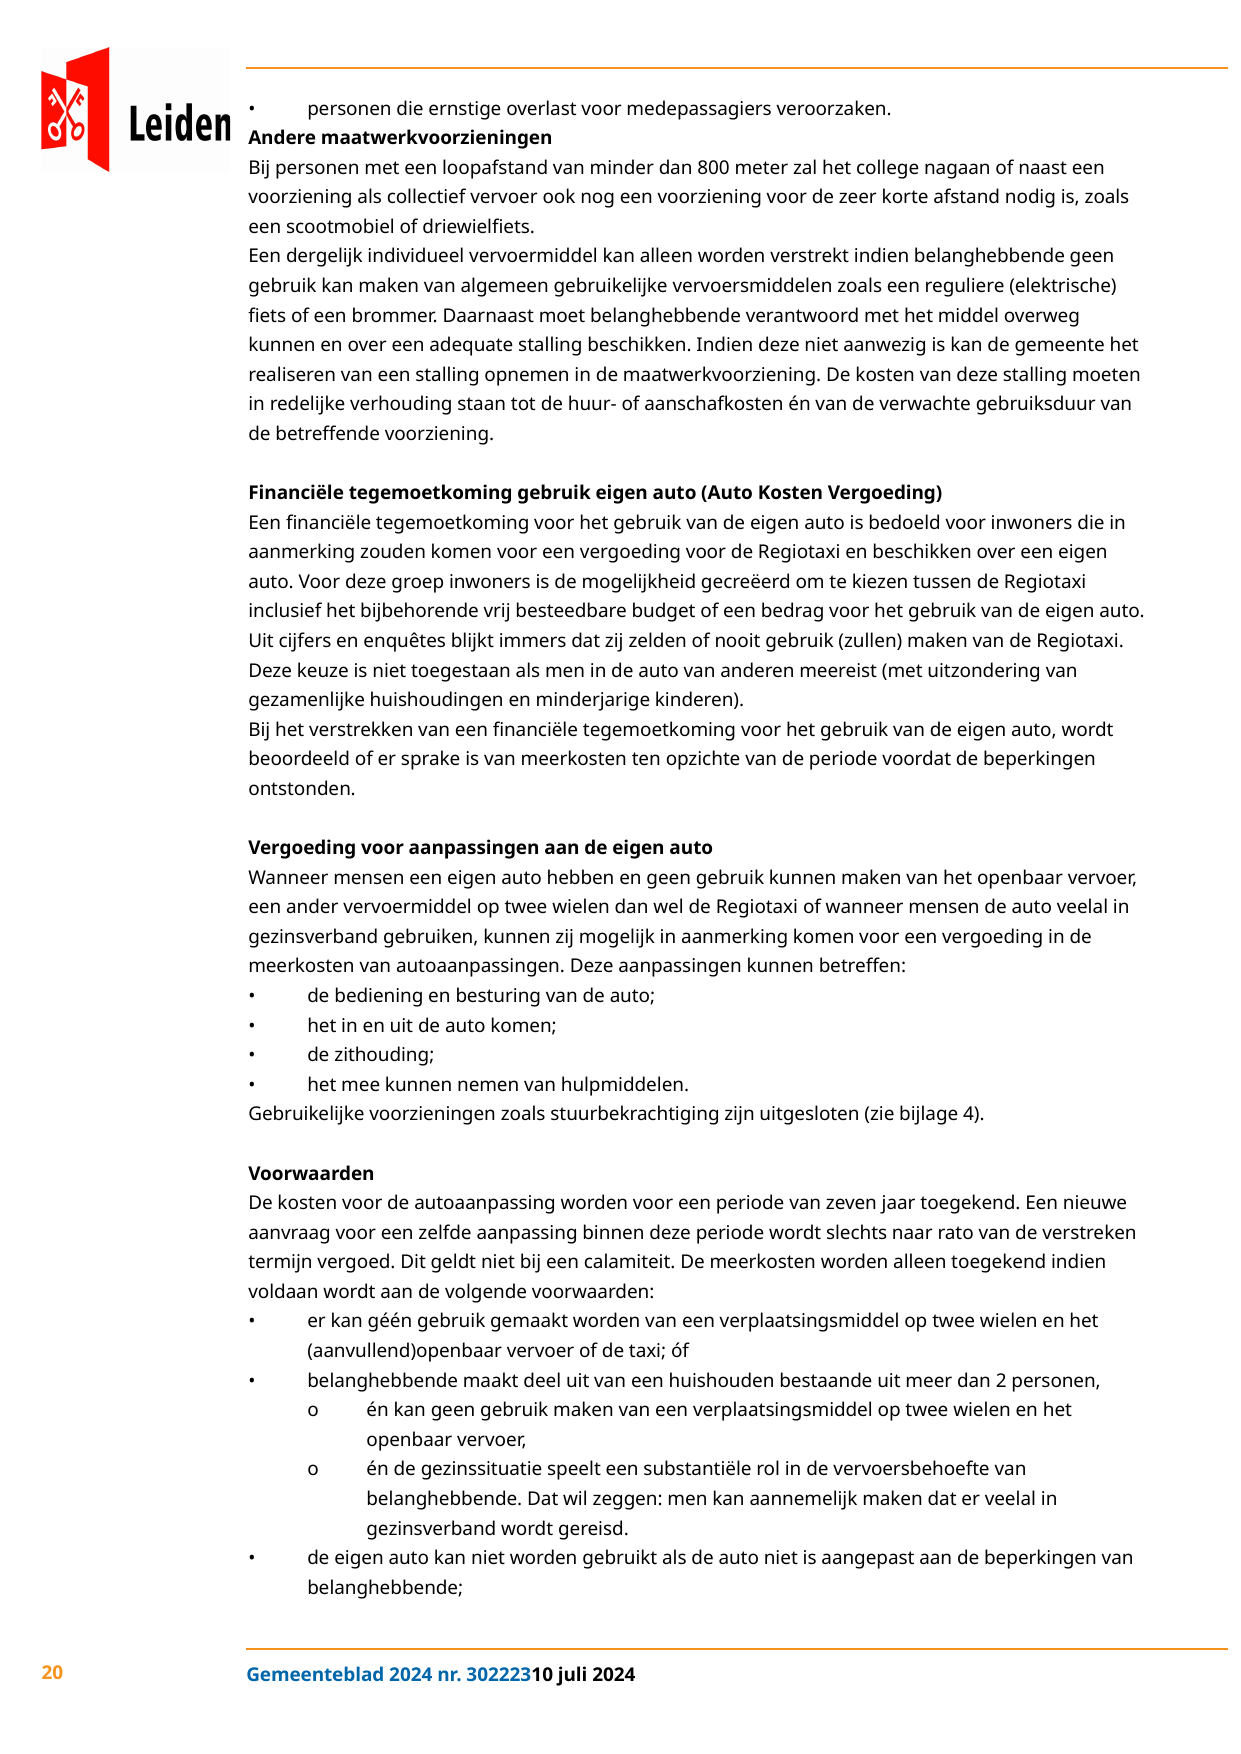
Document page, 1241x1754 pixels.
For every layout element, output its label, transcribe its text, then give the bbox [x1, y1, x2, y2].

list belanghebbende maakt deel uit van een huishouden bestaande uit meer dan 2 personen, [248, 1367, 1152, 1393]
text Een financiële tegemoetkoming voor het gebruik van de eigen auto is bedoeld voor inwoners die in aanmerking zouden komen voor een vergoeding voor de Regiotaxi en beschikken over een eigen auto. Voor deze groep inwoners is de mogelijkheid gecreëerd om te kiezen tussen de Regiotaxi inclusief het bijbehorende vrij besteedbare budget of een bedrag voor het gebruik van de eigen auto. Uit cijfers en enquêtes blijkt immers dat zij zelden of nooit gebruik (zullen) maken van de Regiotaxi. Deze keuze is niet toegestaan als men in de auto van anderen meereist (met uitzondering van gezamenlijke huishoudingen en minderjarige kinderen). [248, 509, 1152, 712]
list én de gezinssituatie speelt een substantiële rol in de vervoersbehoefte van belanghebbende. Dat wil zeggen: men kan aannemelijk maken dat er veelal in gezinsverband wordt gereisd. [307, 1456, 1152, 1541]
text Voorwaarden [248, 1160, 1152, 1186]
list er kan géén gebruik gemaakt worden van een verplaatsingsmiddel op twee wielen en het (aanvullend)openbaar vervoer of de taxi; óf [248, 1308, 1152, 1363]
list de bediening en besturing van de auto; [248, 982, 1152, 1008]
text Gebruikelijke voorzieningen zoals stuurbekrachtiging zijn uitgesloten (zie bijlage 4). [248, 1101, 1152, 1126]
text Wanneer mensen een eigen auto hebben en geen gebruik kunnen maken van het openbaar vervoer, een ander vervoermiddel op twee wielen dan wel de Regiotaxi of wanneer mensen de auto veelal in gezinsverband gebruiken, kunnen zij mogelijk in aanmerking komen voor een vergoeding in de meerkosten van autoaanpassingen. Deze aanpassingen kunnen betreffen: [248, 864, 1152, 978]
list de zithouding; [248, 1041, 1152, 1067]
text Bij personen met een loopafstand van minder dan 800 meter zal het college nagaan of naast een voorziening als collectief vervoer ook nog een voorziening voor de zeer korte afstand nodig is, zoals een scootmobiel of driewielfiets. [248, 154, 1152, 239]
text Andere maatwerkvoorzieningen [248, 124, 1152, 150]
list het mee kunnen nemen van hulpmiddelen. [248, 1071, 1152, 1097]
text De kosten voor de autoaanpassing worden voor een periode van zeven jaar toegekend. Een nieuwe aanvraag voor een zelfde aanpassing binnen deze periode wordt slechts naar rato van de verstreken termijn vergoed. Dit geldt niet bij een calamiteit. De meerkosten worden alleen toegekend indien voldaan wordt aan de volgende voorwaarden: [248, 1189, 1152, 1304]
list én kan geen gebruik maken van een verplaatsingsmiddel op twee wielen en het openbaar vervoer, [307, 1396, 1152, 1452]
text Vergoeding voor aanpassingen aan de eigen auto [248, 834, 1152, 860]
picture [41, 47, 231, 172]
list personen die ernstige overlast voor medepassagiers veroorzaken. [248, 95, 1152, 121]
text Bij het verstrekken van een financiële tegemoetkoming voor het gebruik van de eigen auto, wordt beoordeeld of er sprake is van meerkosten ten opzichte van de periode voordat de beperkingen ontstonden. [248, 716, 1152, 801]
text Een dergelijk individueel vervoermiddel kan alleen worden verstrekt indien belanghebbende geen gebruik kan maken van algemeen gebruikelijke vervoersmiddelen zoals een reguliere (elektrische) fiets of een brommer. Daarnaast moet belanghebbende verantwoord met het middel overweg kunnen en over een adequate stalling beschikken. Indien deze niet aanwezig is kan de gemeente het realiseren van een stalling opnemen in de maatwerkvoorziening. De kosten van deze stalling moeten in redelijke verhouding staan tot de huur- of aanschafkosten én van de verwachte gebruiksduur van de betreffende voorziening. [248, 243, 1152, 446]
list de eigen auto kan niet worden gebruikt als de auto niet is aangepast aan de beperkingen van belanghebbende; [248, 1544, 1152, 1600]
text Financiële tegemoetkoming gebruik eigen auto (Auto Kosten Vergoeding) [248, 479, 1152, 505]
list het in en uit de auto komen; [248, 1012, 1152, 1038]
